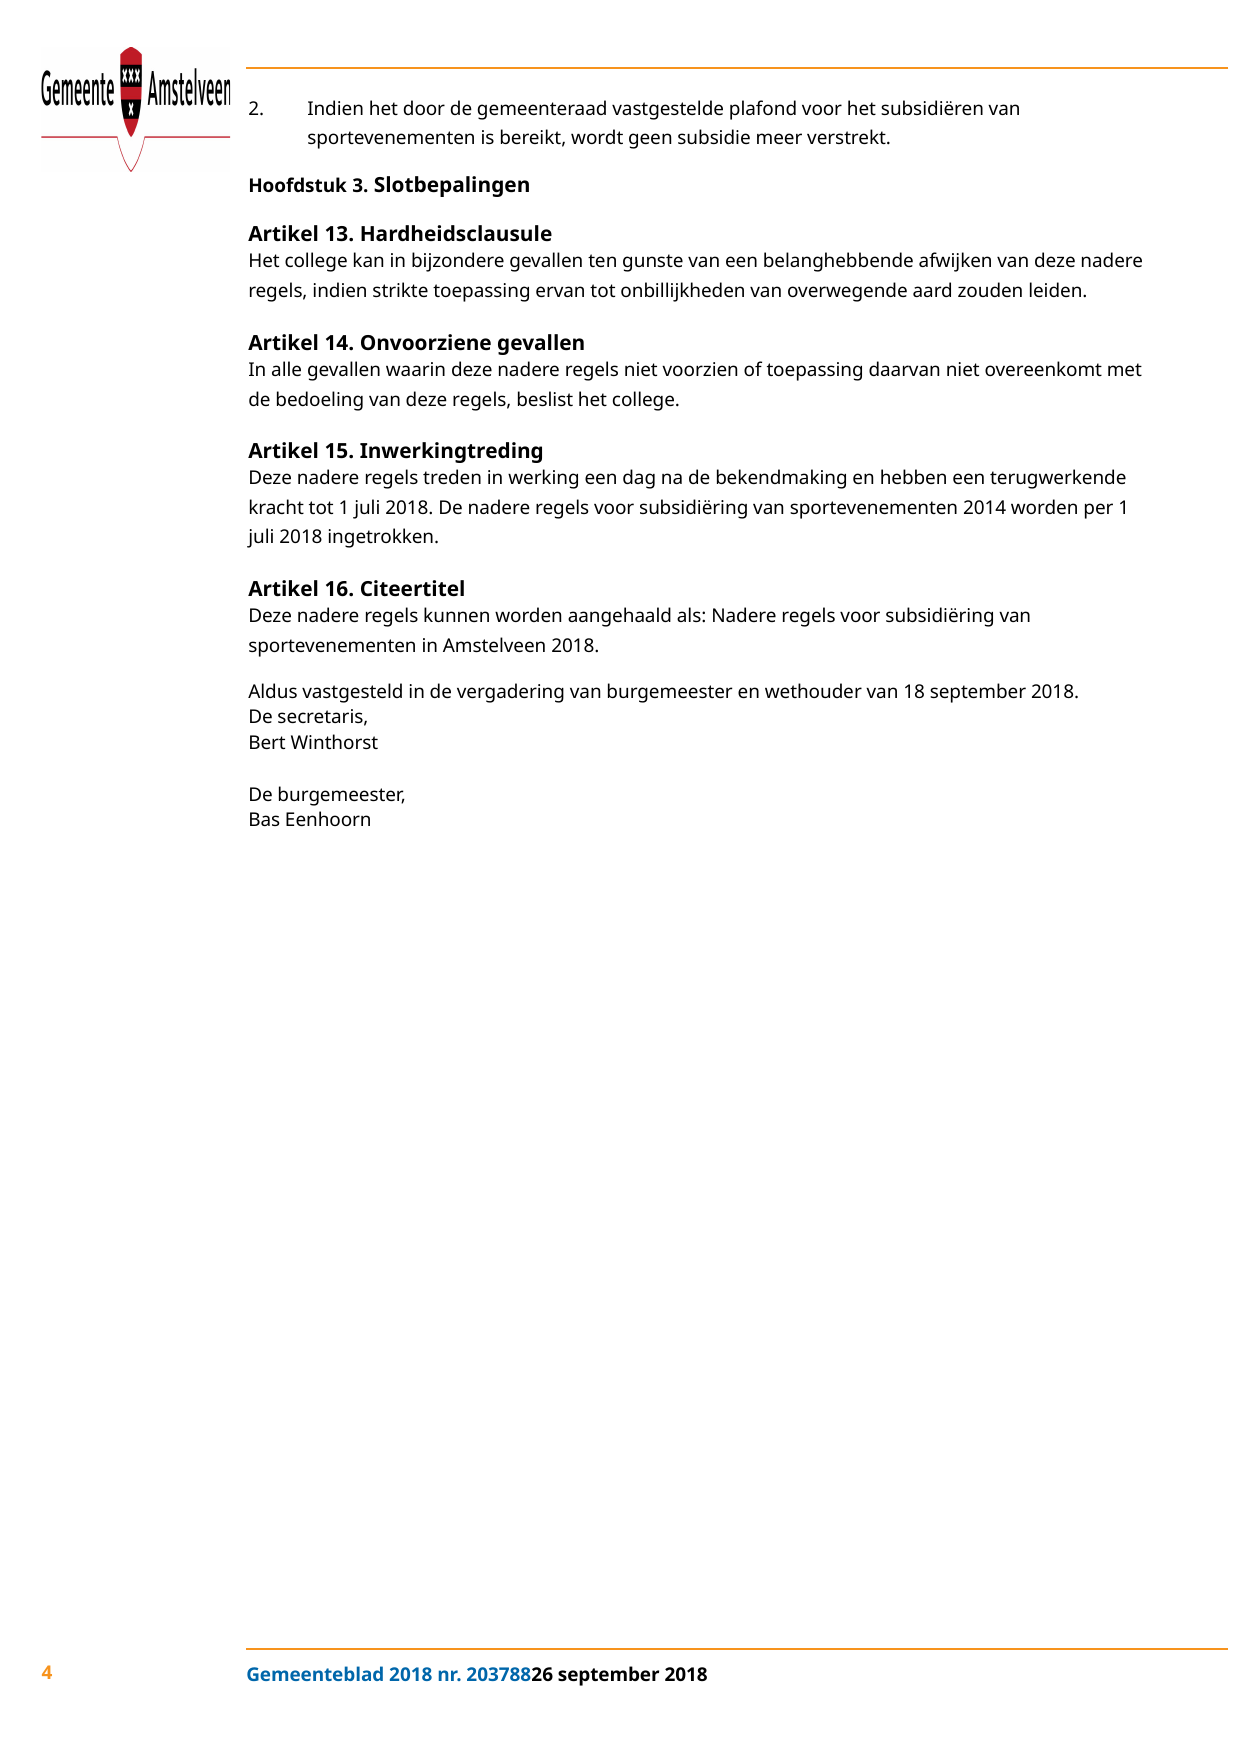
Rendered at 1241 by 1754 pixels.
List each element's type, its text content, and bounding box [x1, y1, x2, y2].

text Bert Winthorst [248, 729, 1152, 755]
text Hoofdstuk 3. Slotbepalingen [248, 170, 1152, 198]
text Artikel 16. Citeertitel [248, 574, 1152, 603]
text Het college kan in bijzondere gevallen ten gunste van een belanghebbende afwijken van deze nadere regels, indien strikte toepassing ervan tot onbillijkheden van overwegende aard zouden leiden. [248, 248, 1152, 303]
text Artikel 13. Hardheidsclausule [248, 219, 1152, 248]
picture [41, 47, 231, 172]
text Aldus vastgesteld in de vergadering van burgemeester en wethouder van 18 september 2018. [248, 678, 1152, 703]
text Bas Eenhoorn [248, 806, 1152, 832]
text De burgemeester, [248, 781, 1152, 806]
text De secretaris, [248, 703, 1152, 729]
text Artikel 14. Onvoorziene gevallen [248, 328, 1152, 356]
text Deze nadere regels kunnen worden aangehaald als: Nadere regels voor subsidiëring van sportevenementen in Amstelveen 2018. [248, 603, 1152, 658]
list Indien het door de gemeenteraad vastgestelde plafond voor het subsidiëren van sportevenementen is bereikt, wordt geen subsidie meer verstrekt. [248, 95, 1152, 150]
text Deze nadere regels treden in werking een dag na de bekendmaking en hebben een terugwerkende kracht tot 1 juli 2018. De nadere regels voor subsidiëring van sportevenementen 2014 worden per 1 juli 2018 ingetrokken. [248, 464, 1152, 549]
text In alle gevallen waarin deze nadere regels niet voorzien of toepassing daarvan niet overeenkomt met de bedoeling van deze regels, beslist het college. [248, 356, 1152, 411]
text Artikel 15. Inwerkingtreding [248, 436, 1152, 464]
